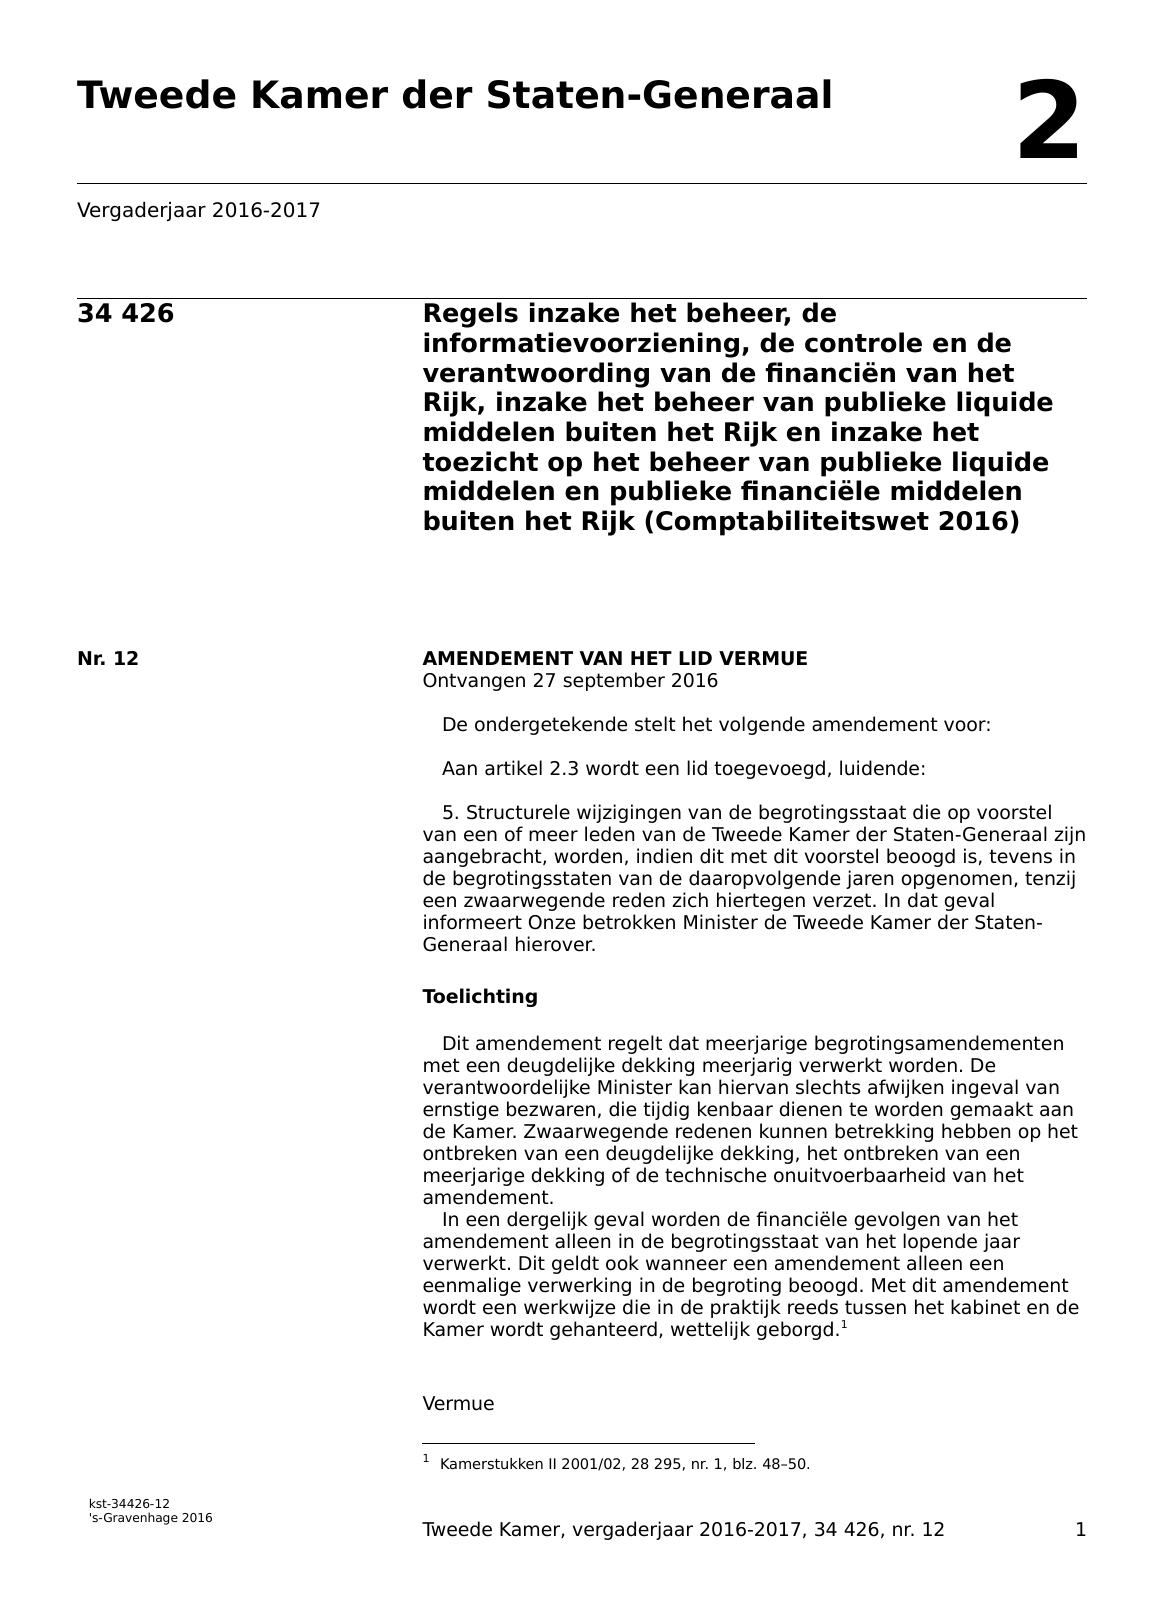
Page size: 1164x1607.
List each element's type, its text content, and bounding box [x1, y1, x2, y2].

table_header 2 [886, 59, 1087, 183]
text De ondergetekende stelt het volgende amendement voor: [422, 714, 1087, 736]
text Kamerstukken II 2001/02, 28 295, nr. 1, blz. 48–50. [422, 1452, 1087, 1474]
table_header Tweede Kamer der Staten-Generaal [77, 59, 886, 183]
table_cell Vergaderjaar 2016-2017 [77, 184, 1087, 298]
text Vermue [422, 1371, 1087, 1414]
text 5. Structurele wijzigingen van de begrotingsstaat die op voorstel van een of meer leden van de Tweede Kamer der Staten-Generaal zijn aangebracht, worden, indien dit met dit voorstel beoogd is, tevens in de begrotingsstaten van de daaropvolgende jaren opgenomen, tenzij een zwaarwegende reden zich hiertegen verzet. In dat geval informeert Onze betrokken Minister de Tweede Kamer der Staten-Generaal hierover. [422, 802, 1087, 956]
text Ontvangen 27 september 2016 [422, 669, 1087, 691]
text kst-34426-12 [88, 1497, 323, 1511]
subtitle 34 426 Regels inzake het beheer, de informatievoorziening, de controle en de verantwoording van de financiën van het Rijk, inzake het beheer van publieke liquide middelen buiten het Rijk en inzake het toezicht op het beheer van publieke liquide middelen en publieke financiële middelen buiten het Rijk (Comptabiliteitswet 2016) [77, 299, 1087, 536]
subtitle Nr. 12 AMENDEMENT VAN HET LID VERMUE [77, 647, 1087, 669]
text Dit amendement regelt dat meerjarige begrotingsamendementen met een deugdelijke dekking meerjarig verwerkt worden. De verantwoordelijke Minister kan hiervan slechts afwijken ingeval van ernstige bezwaren, die tijdig kenbaar dienen te worden gemaakt aan de Kamer. Zwaarwegende redenen kunnen betrekking hebben op het ontbreken van een deugdelijke dekking, het ontbreken van een meerjarige dekking of de technische onuitvoerbaarheid van het amendement. [422, 1033, 1087, 1209]
text 's-Gravenhage 2016 [88, 1511, 323, 1525]
text Aan artikel 2.3 wordt een lid toegevoegd, luidende: [422, 758, 1087, 780]
text In een dergelijk geval worden de financiële gevolgen van het amendement alleen in de begrotingsstaat van het lopende jaar verwerkt. Dit geldt ook wanneer een amendement alleen een eenmalige verwerking in de begroting beoogd. Met dit amendement wordt een werkwijze die in de praktijk reeds tussen het kabinet en de Kamer wordt gehanteerd, wettelijk geborgd. [422, 1209, 1087, 1341]
subtitle Toelichting [422, 986, 1087, 1008]
